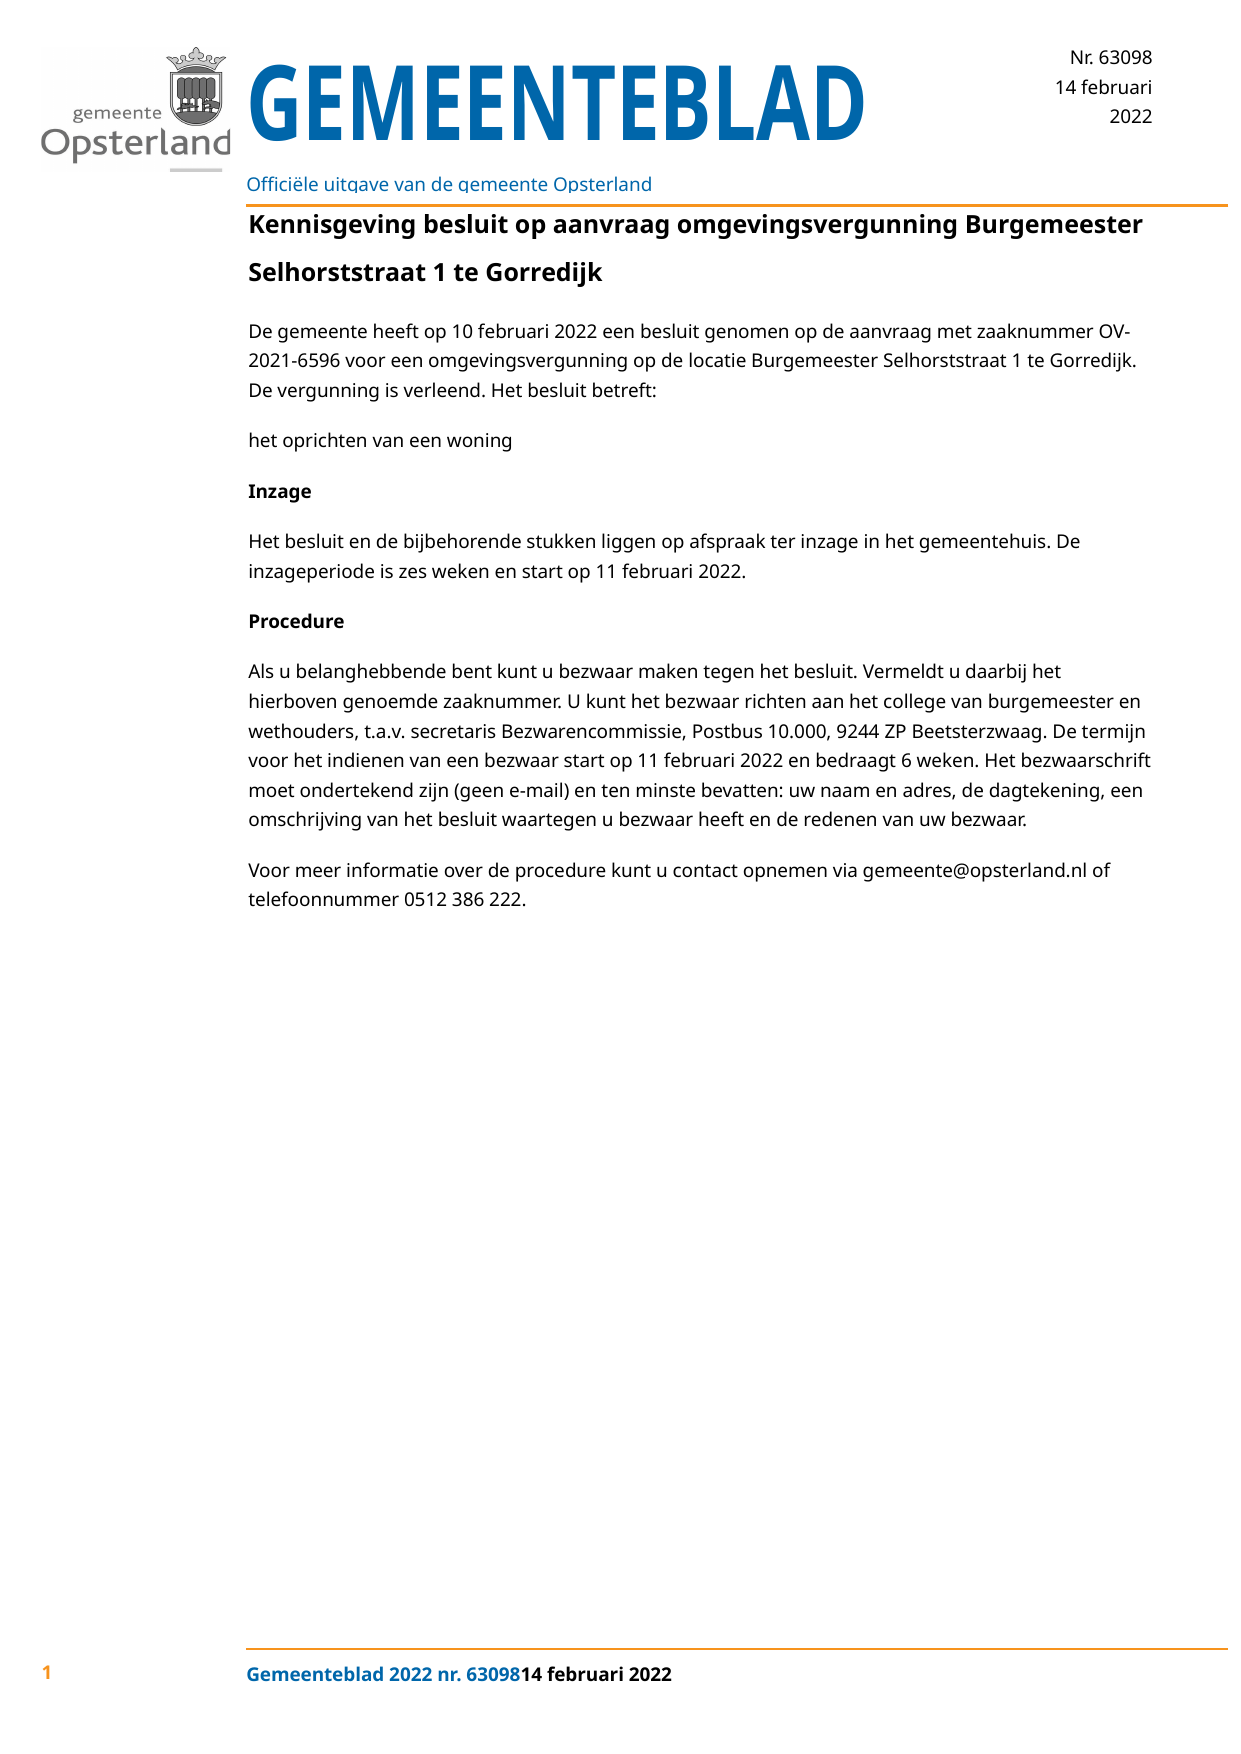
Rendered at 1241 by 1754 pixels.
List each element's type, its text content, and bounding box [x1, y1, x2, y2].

text Voor meer informatie over de procedure kunt u contact opnemen via gemeente@opsterland.nl of telefoonnummer 0512 386 222. [248, 857, 1152, 912]
text het oprichten van een woning [248, 427, 1152, 453]
text Inzage [248, 478, 1152, 504]
text Procedure [248, 608, 1152, 634]
text Kennisgeving besluit op aanvraag omgevingsvergunning Burgemeester Selhorststraat 1 te Gorredijk [248, 207, 1152, 288]
text Het besluit en de bijbehorende stukken liggen op afspraak ter inzage in het gemeentehuis. De inzageperiode is zes weken en start op 11 februari 2022. [248, 528, 1152, 584]
text Als u belanghebbende bent kunt u bezwaar maken tegen het besluit. Vermeldt u daarbij het hierboven genoemde zaaknummer. U kunt het bezwaar richten aan het college van burgemeester en wethouders, t.a.v. secretaris Bezwarencommissie, Postbus 10.000, 9244 ZP Beetsterzwaag. De termijn voor het indienen van een bezwaar start op 11 februari 2022 en bedraagt 6 weken. Het bezwaarschrift moet ondertekend zijn (geen e-mail) en ten minste bevatten: uw naam en adres, de dagtekening, een omschrijving van het besluit waartegen u bezwaar heeft en de redenen van uw bezwaar. [248, 659, 1152, 832]
picture [41, 47, 231, 172]
text De gemeente heeft op 10 februari 2022 een besluit genomen op de aanvraag met zaaknummer OV-2021-6596 voor een omgevingsvergunning op de locatie Burgemeester Selhorststraat 1 te Gorredijk. De vergunning is verleend. Het besluit betreft: [248, 318, 1152, 403]
